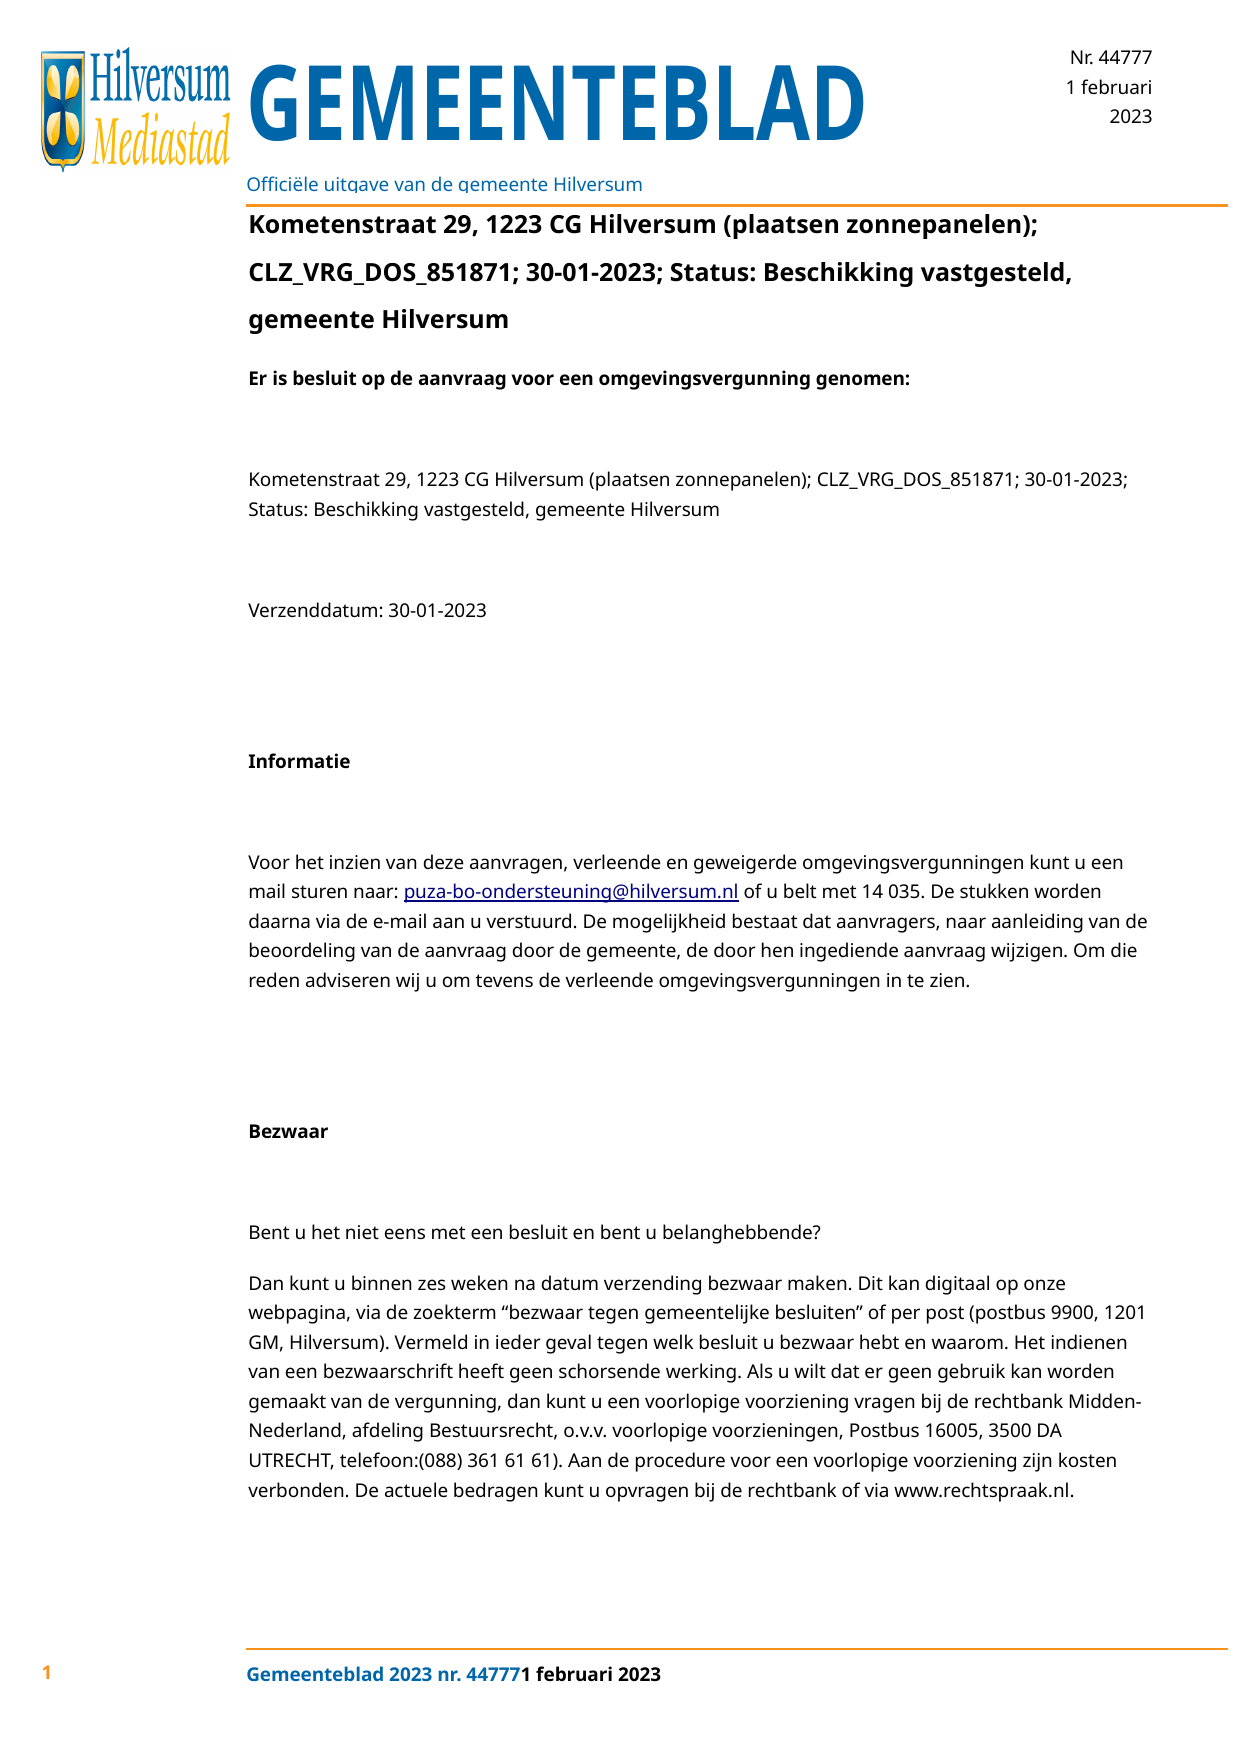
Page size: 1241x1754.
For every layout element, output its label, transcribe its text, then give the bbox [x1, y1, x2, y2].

text Dan kunt u binnen zes weken na datum verzending bezwaar maken. Dit kan digitaal op onze webpagina, via de zoekterm “bezwaar tegen gemeentelijke besluiten” of per post (postbus 9900, 1201 GM, Hilversum). Vermeld in ieder geval tegen welk besluit u bezwaar hebt en waarom. Het indienen van een bezwaarschrift heeft geen schorsende werking. Als u wilt dat er geen gebruik kan worden gemaakt van de vergunning, dan kunt u een voorlopige voorziening vragen bij de rechtbank Midden-Nederland, afdeling Bestuursrecht, o.v.v. voorlopige voorzieningen, Postbus 16005, 3500 DA UTRECHT, telefoon:(088) 361 61 61). Aan de procedure voor een voorlopige voorziening zijn kosten verbonden. De actuele bedragen kunt u opvragen bij de rechtbank of via www.rechtspraak.nl. [248, 1270, 1152, 1502]
text Er is besluit op de aanvraag voor een omgevingsvergunning genomen: [248, 366, 1152, 391]
text Bezwaar [248, 1118, 1152, 1144]
text Kometenstraat 29, 1223 CG Hilversum (plaatsen zonnepanelen); CLZ_VRG_DOS_851871; 30-01-2023; Status: Beschikking vastgesteld, gemeente Hilversum [248, 207, 1152, 336]
text Voor het inzien van deze aanvragen, verleende en geweigerde omgevingsvergunningen kunt u een mail sturen naar: puza-bo-ondersteuning@hilversum.nl of u belt met 14 035. De stukken worden daarna via de e-mail aan u verstuurd. De mogelijkheid bestaat dat aanvragers, naar aanleiding van de beoordeling van de aanvraag door de gemeente, de door hen ingediende aanvraag wijzigen. Om die reden adviseren wij u om tevens de verleende omgevingsvergunningen in te zien. [248, 849, 1152, 993]
text Kometenstraat 29, 1223 CG Hilversum (plaatsen zonnepanelen); CLZ_VRG_DOS_851871; 30-01-2023; Status: Beschikking vastgesteld, gemeente Hilversum [248, 466, 1152, 522]
text Informatie [248, 748, 1152, 774]
picture [41, 47, 231, 172]
text Verzenddatum: 30-01-2023 [248, 597, 1152, 622]
text Bent u het niet eens met een besluit en bent u belanghebbende? [248, 1219, 1152, 1245]
